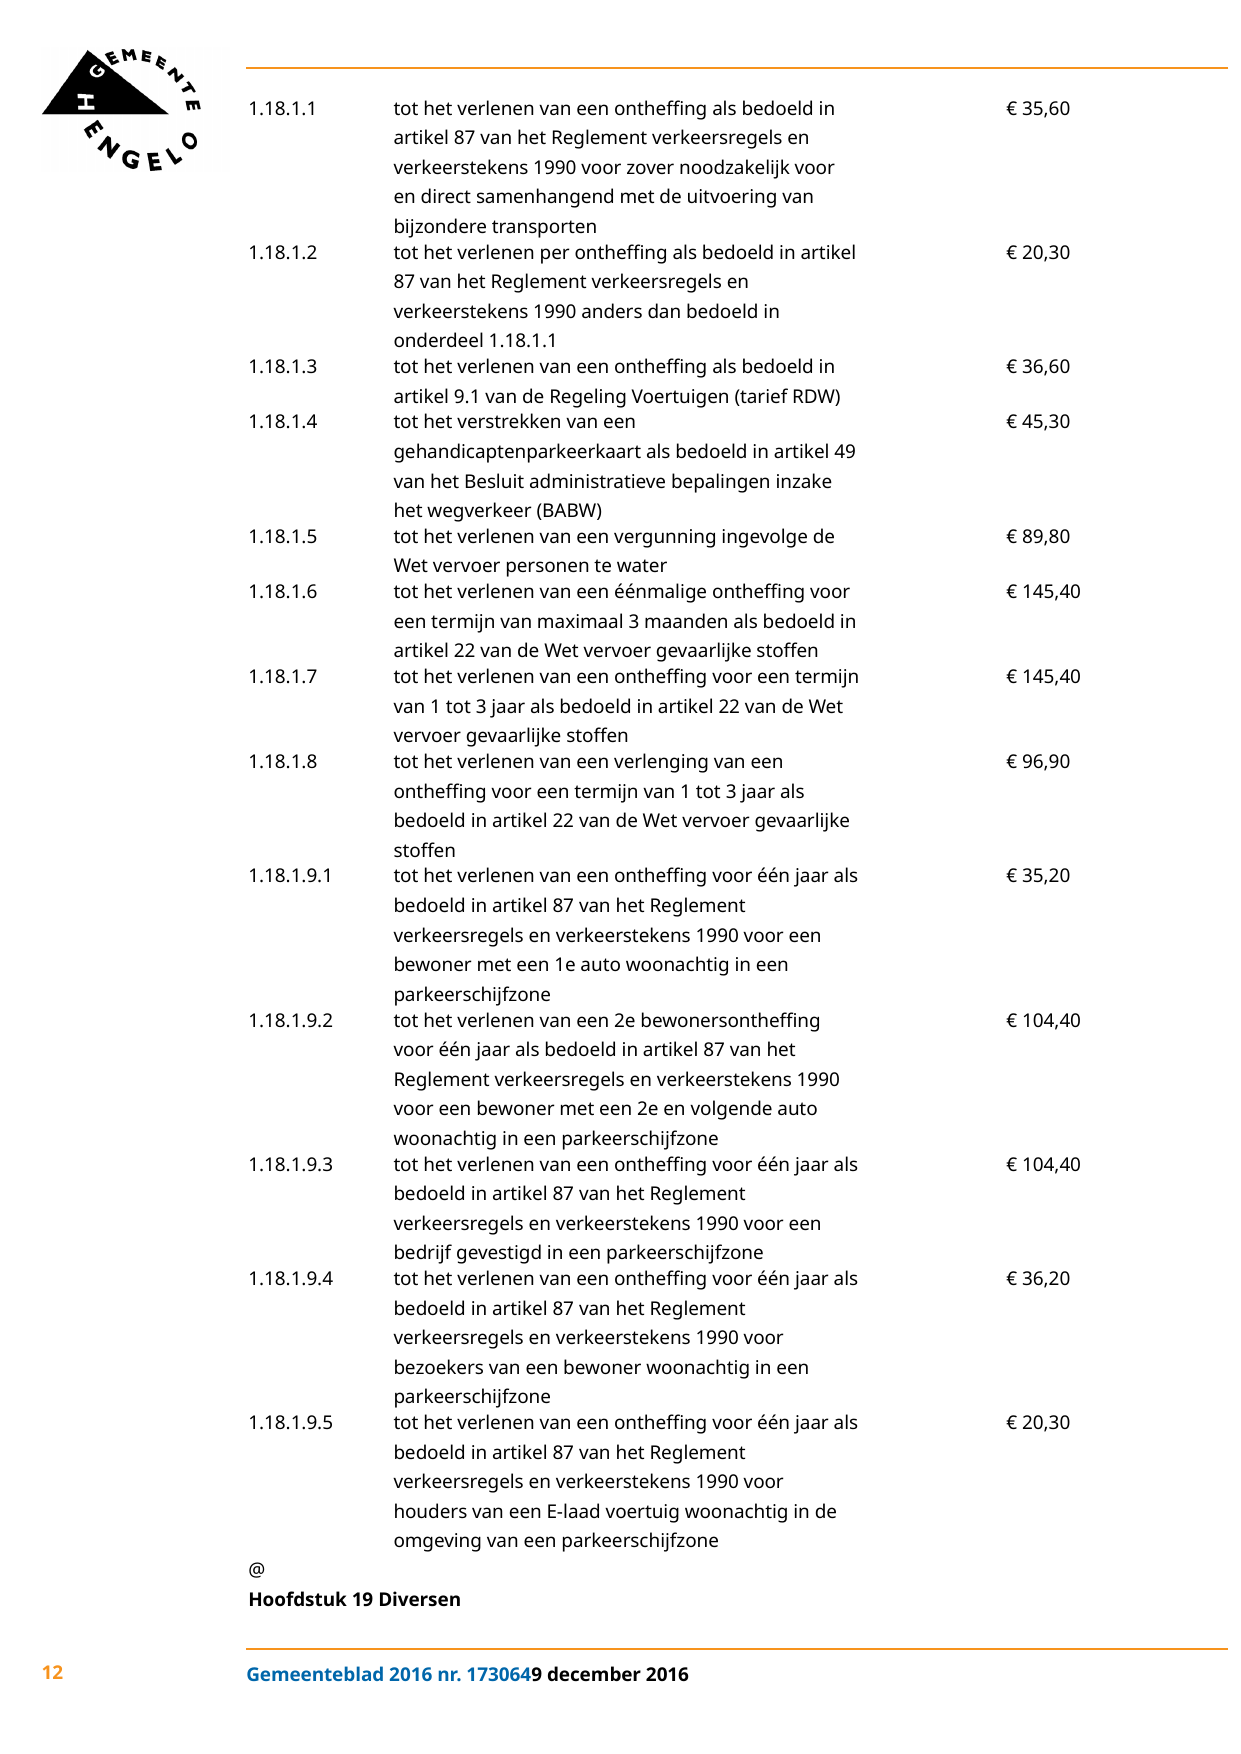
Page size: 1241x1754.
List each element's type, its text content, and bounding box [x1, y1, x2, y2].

table_cell [861, 239, 1006, 353]
table_cell 1.18.1.9.2 [248, 1007, 393, 1151]
table_cell 1.18.1.1 [248, 95, 393, 239]
table_cell € 20,30 [1006, 239, 1152, 353]
table_cell [861, 1007, 1006, 1151]
table_cell € 35,20 [1006, 863, 1152, 1007]
picture [41, 47, 231, 172]
table_cell tot het verlenen van een ontheffing als bedoeld in artikel 87 van het Reglement verkeersregels en verkeerstekens 1990 voor zover noodzakelijk voor en direct samenhangend met de uitvoering van bijzondere transporten [393, 95, 861, 239]
table_cell € 36,20 [1006, 1265, 1152, 1409]
table_cell tot het verlenen van een ontheffing voor één jaar als bedoeld in artikel 87 van het Reglement verkeersregels en verkeerstekens 1990 voor houders van een E-laad voertuig woonachtig in de omgeving van een parkeerschijfzone [393, 1409, 861, 1553]
table_cell € 104,40 [1006, 1007, 1152, 1151]
table_cell tot het verlenen van een ontheffing als bedoeld in artikel 9.1 van de Regeling Voertuigen (tarief RDW) [393, 353, 861, 409]
table_cell € 45,30 [1006, 409, 1152, 523]
table_cell 1.18.1.8 [248, 748, 393, 863]
table_cell [861, 863, 1006, 1007]
table_cell 1.18.1.7 [248, 663, 393, 748]
table_cell 1.18.1.5 [248, 523, 393, 578]
table_cell [861, 663, 1006, 748]
table_cell tot het verstrekken van een gehandicaptenparkeerkaart als bedoeld in artikel 49 van het Besluit administratieve bepalingen inzake het wegverkeer (BABW) [393, 409, 861, 523]
text Hoofdstuk 19 Diversen [248, 1586, 1152, 1612]
table_cell € 145,40 [1006, 579, 1152, 663]
table_cell tot het verlenen van een ontheffing voor één jaar als bedoeld in artikel 87 van het Reglement verkeersregels en verkeerstekens 1990 voor een bewoner met een 1e auto woonachtig in een parkeerschijfzone [393, 863, 861, 1007]
table_cell 1.18.1.9.1 [248, 863, 393, 1007]
table_cell tot het verlenen van een ontheffing voor een termijn van 1 tot 3 jaar als bedoeld in artikel 22 van de Wet vervoer gevaarlijke stoffen [393, 663, 861, 748]
table_cell 1.18.1.3 [248, 353, 393, 409]
table_cell tot het verlenen van een vergunning ingevolge de Wet vervoer personen te water [393, 523, 861, 578]
table_cell tot het verlenen van een 2e bewonersontheffing voor één jaar als bedoeld in artikel 87 van het Reglement verkeersregels en verkeerstekens 1990 voor een bewoner met een 2e en volgende auto woonachtig in een parkeerschijfzone [393, 1007, 861, 1151]
table_cell [861, 95, 1006, 239]
table_cell tot het verlenen van een ontheffing voor één jaar als bedoeld in artikel 87 van het Reglement verkeersregels en verkeerstekens 1990 voor bezoekers van een bewoner woonachtig in een parkeerschijfzone [393, 1265, 861, 1409]
table_cell [861, 523, 1006, 578]
table_cell tot het verlenen van een ontheffing voor één jaar als bedoeld in artikel 87 van het Reglement verkeersregels en verkeerstekens 1990 voor een bedrijf gevestigd in een parkeerschijfzone [393, 1151, 861, 1265]
table_cell 1.18.1.2 [248, 239, 393, 353]
table_cell [861, 1265, 1006, 1409]
text @ [248, 1557, 1152, 1582]
table_cell [861, 579, 1006, 663]
table_cell € 20,30 [1006, 1409, 1152, 1553]
table_cell 1.18.1.9.4 [248, 1265, 393, 1409]
table_cell [861, 1409, 1006, 1553]
table_cell 1.18.1.9.3 [248, 1151, 393, 1265]
table_cell [861, 1151, 1006, 1265]
table_cell 1.18.1.6 [248, 579, 393, 663]
table_cell 1.18.1.9.5 [248, 1409, 393, 1553]
table_cell [861, 748, 1006, 863]
table_cell € 89,80 [1006, 523, 1152, 578]
table_cell [861, 409, 1006, 523]
table_cell 1.18.1.4 [248, 409, 393, 523]
table_cell tot het verlenen per ontheffing als bedoeld in artikel 87 van het Reglement verkeersregels en verkeerstekens 1990 anders dan bedoeld in onderdeel 1.18.1.1 [393, 239, 861, 353]
table_cell tot het verlenen van een verlenging van een ontheffing voor een termijn van 1 tot 3 jaar als bedoeld in artikel 22 van de Wet vervoer gevaarlijke stoffen [393, 748, 861, 863]
table_cell tot het verlenen van een éénmalige ontheffing voor een termijn van maximaal 3 maanden als bedoeld in artikel 22 van de Wet vervoer gevaarlijke stoffen [393, 579, 861, 663]
table_cell [861, 353, 1006, 409]
table_cell € 35,60 [1006, 95, 1152, 239]
table_cell € 145,40 [1006, 663, 1152, 748]
table_cell € 36,60 [1006, 353, 1152, 409]
table_cell € 104,40 [1006, 1151, 1152, 1265]
table_cell € 96,90 [1006, 748, 1152, 863]
